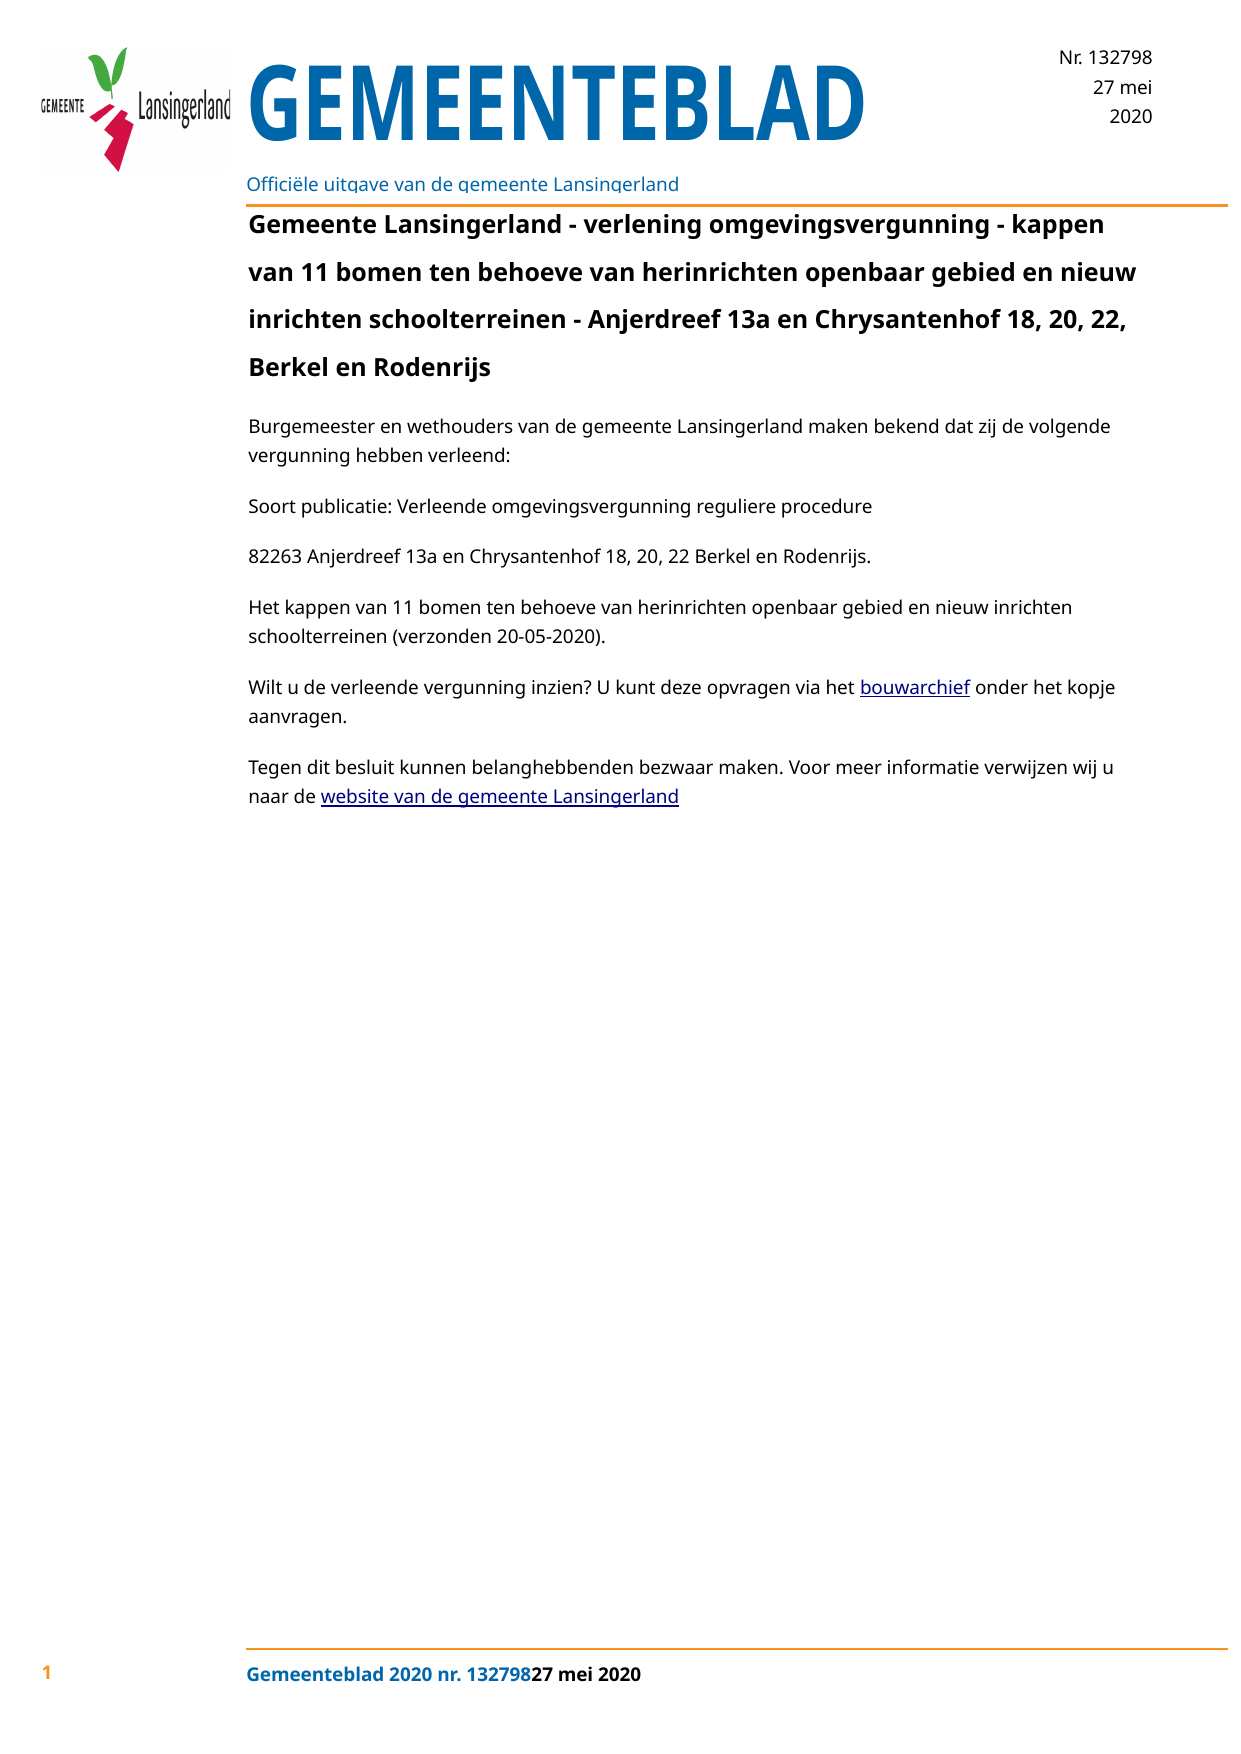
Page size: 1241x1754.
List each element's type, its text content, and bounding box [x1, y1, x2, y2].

text Gemeente Lansingerland - verlening omgevingsvergunning - kappen van 11 bomen ten behoeve van herinrichten openbaar gebied en nieuw inrichten schoolterreinen - Anjerdreef 13a en Chrysantenhof 18, 20, 22, Berkel en Rodenrijs [248, 207, 1152, 384]
picture [41, 47, 231, 172]
text 82263 Anjerdreef 13a en Chrysantenhof 18, 20, 22 Berkel en Rodenrijs. [248, 543, 1152, 569]
text Het kappen van 11 bomen ten behoeve van herinrichten openbaar gebied en nieuw inrichten schoolterreinen (verzonden 20-05-2020). [248, 594, 1152, 649]
text Burgemeester en wethouders van de gemeente Lansingerland maken bekend dat zij de volgende vergunning hebben verleend: [248, 413, 1152, 468]
text Soort publicatie: Verleende omgevingsvergunning reguliere procedure [248, 493, 1152, 519]
text Tegen dit besluit kunnen belanghebbenden bezwaar maken. Voor meer informatie verwijzen wij u naar de website van de gemeente Lansingerland [248, 754, 1152, 809]
text Wilt u de verleende vergunning inzien? U kunt deze opvragen via het bouwarchief onder het kopje aanvragen. [248, 674, 1152, 729]
